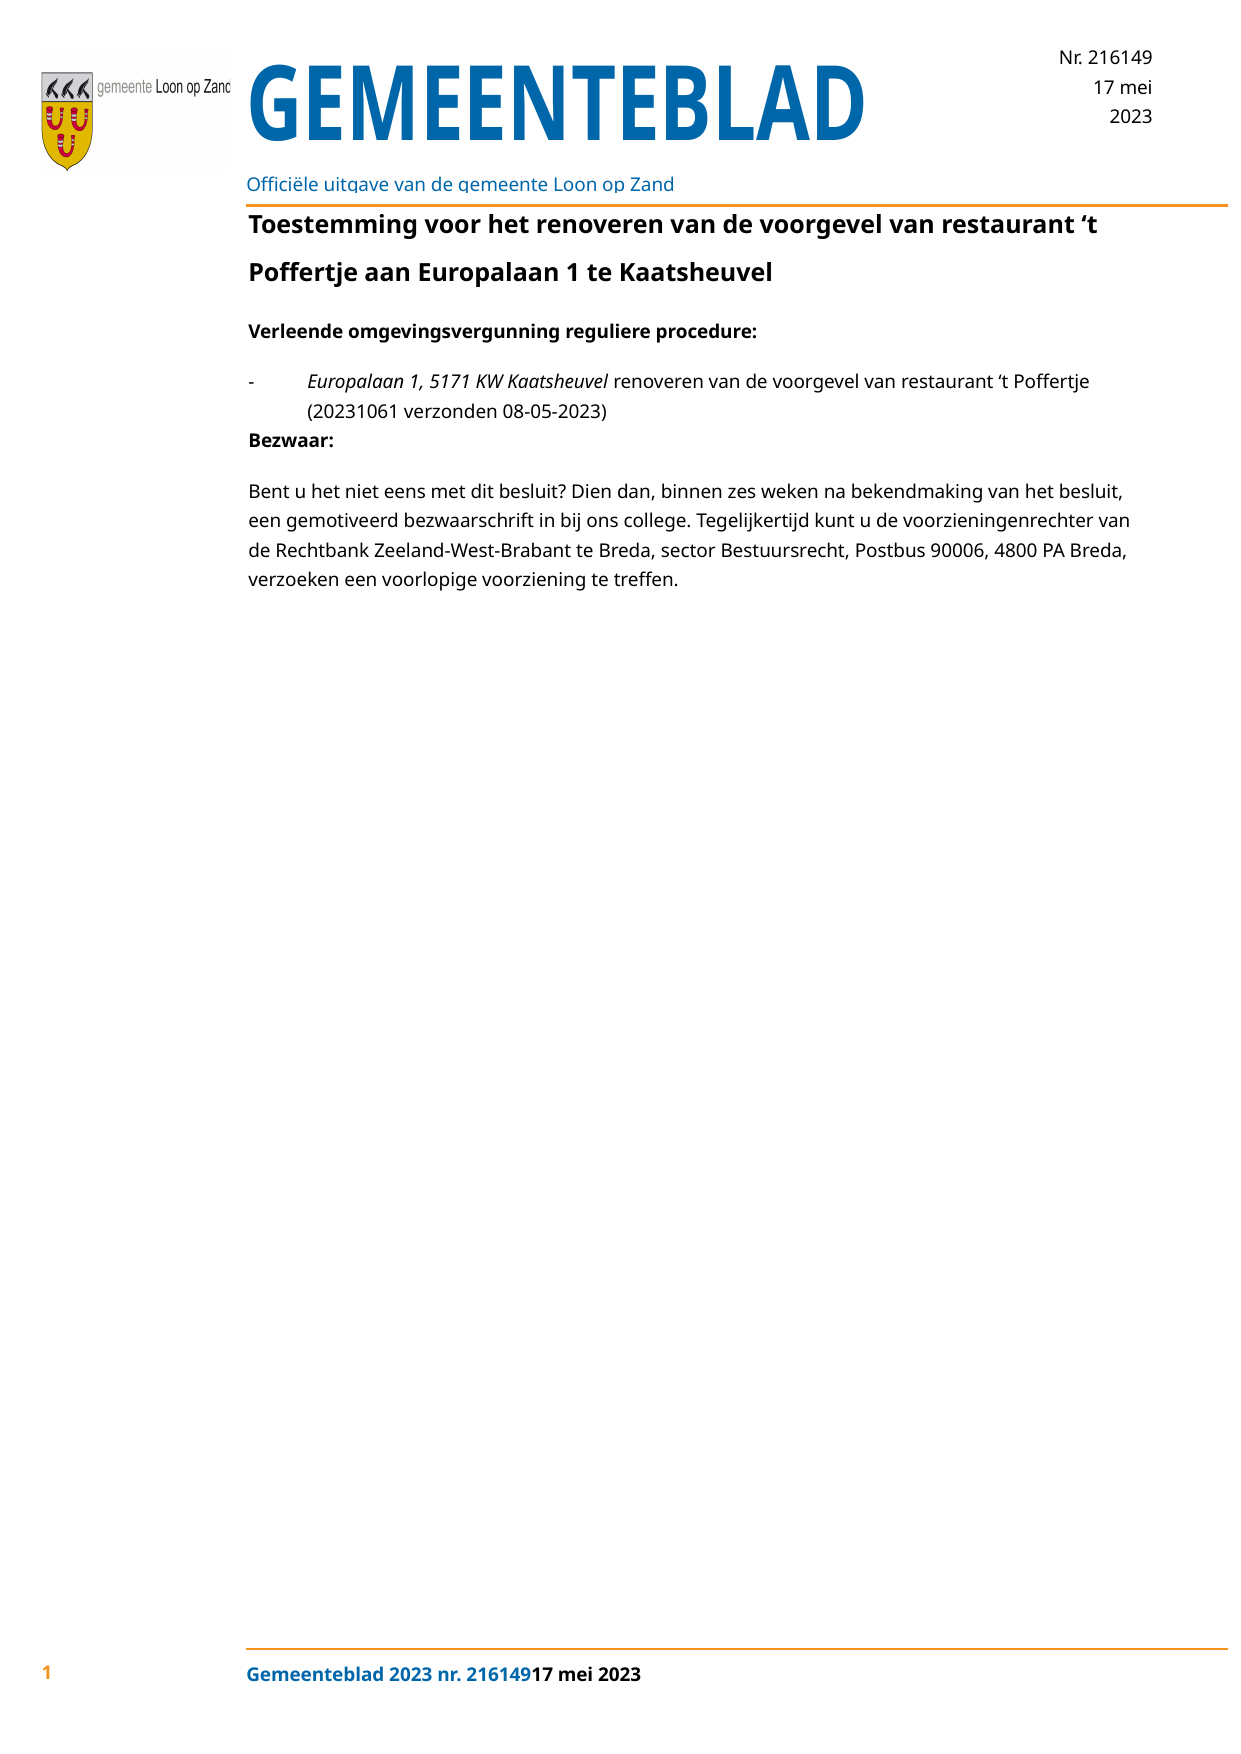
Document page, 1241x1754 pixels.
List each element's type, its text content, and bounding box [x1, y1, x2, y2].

text Bent u het niet eens met dit besluit? Dien dan, binnen zes weken na bekendmaking van het besluit, een gemotiveerd bezwaarschrift in bij ons college. Tegelijkertijd kunt u de voorzieningenrechter van de Rechtbank Zeeland-West-Brabant te Breda, sector Bestuursrecht, Postbus 90006, 4800 PA Breda, verzoeken een voorlopige voorziening te treffen. [248, 478, 1152, 592]
picture [41, 47, 231, 172]
text Verleende omgevingsvergunning reguliere procedure: [248, 318, 1152, 344]
list Europalaan 1, 5171 KW Kaatsheuvel renoveren van de voorgevel van restaurant ‘t Poffertje (20231061 verzonden 08-05-2023) [248, 368, 1152, 424]
text Toestemming voor het renoveren van de voorgevel van restaurant ‘t Poffertje aan Europalaan 1 te Kaatsheuvel [248, 207, 1152, 288]
text Bezwaar: [248, 427, 1152, 453]
